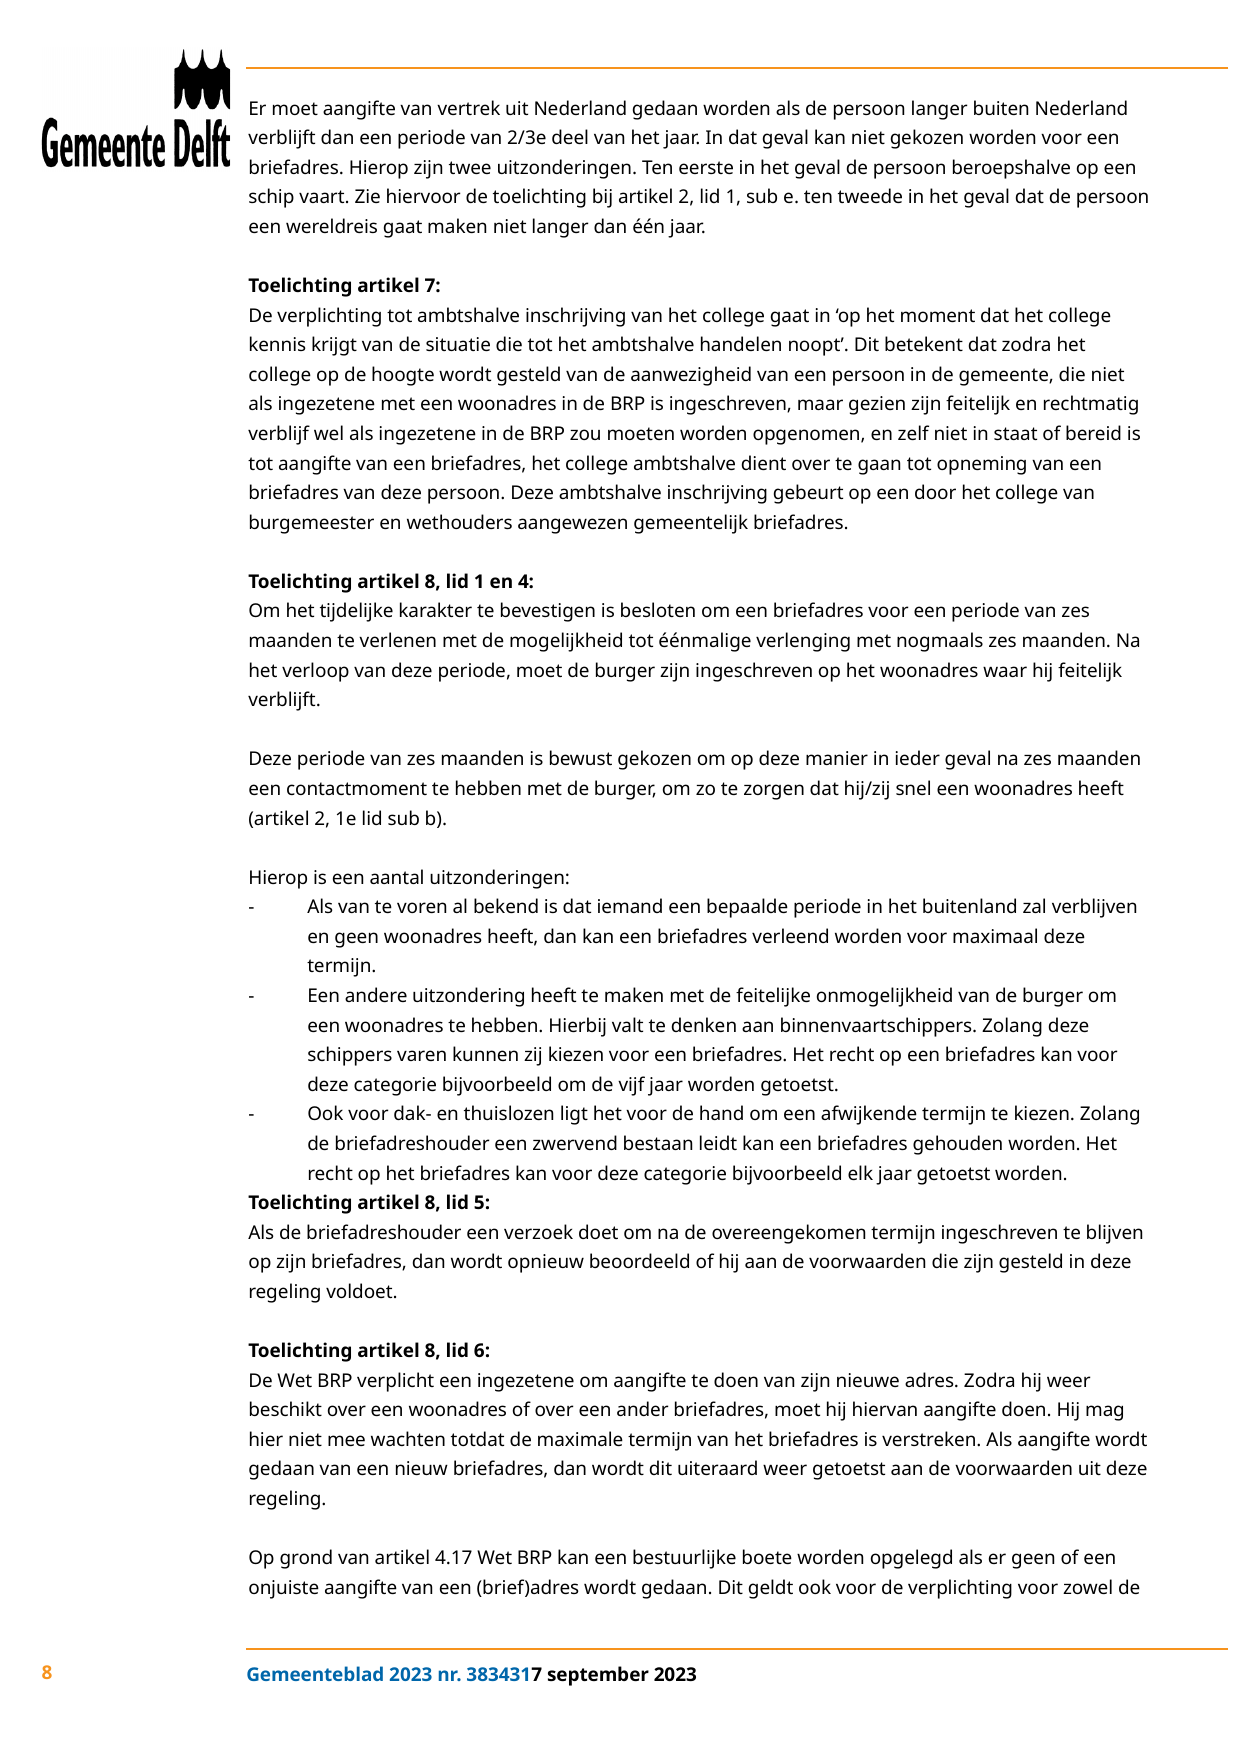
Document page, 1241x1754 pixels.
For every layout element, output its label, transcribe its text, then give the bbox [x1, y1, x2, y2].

text De verplichting tot ambtshalve inschrijving van het college gaat in ‘op het moment dat het college kennis krijgt van de situatie die tot het ambtshalve handelen noopt’. Dit betekent dat zodra het college op de hoogte wordt gesteld van de aanwezigheid van een persoon in de gemeente, die niet als ingezetene met een woonadres in de BRP is ingeschreven, maar gezien zijn feitelijk en rechtmatig verblijf wel als ingezetene in de BRP zou moeten worden opgenomen, en zelf niet in staat of bereid is tot aangifte van een briefadres, het college ambtshalve dient over te gaan tot opneming van een briefadres van deze persoon. Deze ambtshalve inschrijving gebeurt op een door het college van burgemeester en wethouders aangewezen gemeentelijk briefadres. [248, 302, 1152, 535]
list Ook voor dak- en thuislozen ligt het voor de hand om een afwijkende termijn te kiezen. Zolang de briefadreshouder een zwervend bestaan leidt kan een briefadres gehouden worden. Het recht op het briefadres kan voor deze categorie bijvoorbeeld elk jaar getoetst worden. [248, 1101, 1152, 1186]
text Toelichting artikel 8, lid 6: [248, 1337, 1152, 1363]
list Een andere uitzondering heeft te maken met de feitelijke onmogelijkheid van de burger om een woonadres te hebben. Hierbij valt te denken aan binnenvaartschippers. Zolang deze schippers varen kunnen zij kiezen voor een briefadres. Het recht op een briefadres kan voor deze categorie bijvoorbeeld om de vijf jaar worden getoetst. [248, 982, 1152, 1097]
text Toelichting artikel 8, lid 1 en 4: [248, 568, 1152, 594]
text Als de briefadreshouder een verzoek doet om na de overeengekomen termijn ingeschreven te blijven op zijn briefadres, dan wordt opnieuw beoordeeld of hij aan de voorwaarden die zijn gesteld in deze regeling voldoet. [248, 1219, 1152, 1304]
text Om het tijdelijke karakter te bevestigen is besloten om een briefadres voor een periode van zes maanden te verlenen met de mogelijkheid tot éénmalige verlenging met nogmaals zes maanden. Na het verloop van deze periode, moet de burger zijn ingeschreven op het woonadres waar hij feitelijk verblijft. [248, 598, 1152, 712]
list Als van te voren al bekend is dat iemand een bepaalde periode in het buitenland zal verblijven en geen woonadres heeft, dan kan een briefadres verleend worden voor maximaal deze termijn. [248, 893, 1152, 978]
text Hierop is een aantal uitzonderingen: [248, 864, 1152, 890]
text De Wet BRP verplicht een ingezetene om aangifte te doen van zijn nieuwe adres. Zodra hij weer beschikt over een woonadres of over een ander briefadres, moet hij hiervan aangifte doen. Hij mag hier niet mee wachten totdat de maximale termijn van het briefadres is verstreken. Als aangifte wordt gedaan van een nieuw briefadres, dan wordt dit uiteraard weer getoetst aan de voorwaarden uit deze regeling. [248, 1367, 1152, 1511]
text Toelichting artikel 7: [248, 272, 1152, 298]
text Op grond van artikel 4.17 Wet BRP kan een bestuurlijke boete worden opgelegd als er geen of een onjuiste aangifte van een (brief)adres wordt gedaan. Dit geldt ook voor de verplichting voor zowel de [248, 1544, 1152, 1600]
text Toelichting artikel 8, lid 5: [248, 1189, 1152, 1215]
picture [41, 47, 231, 172]
text Deze periode van zes maanden is bewust gekozen om op deze manier in ieder geval na zes maanden een contactmoment te hebben met de burger, om zo te zorgen dat hij/zij snel een woonadres heeft (artikel 2, 1e lid sub b). [248, 746, 1152, 831]
text Er moet aangifte van vertrek uit Nederland gedaan worden als de persoon langer buiten Nederland verblijft dan een periode van 2/3e deel van het jaar. In dat geval kan niet gekozen worden voor een briefadres. Hierop zijn twee uitzonderingen. Ten eerste in het geval de persoon beroepshalve op een schip vaart. Zie hiervoor de toelichting bij artikel 2, lid 1, sub e. ten tweede in het geval dat de persoon een wereldreis gaat maken niet langer dan één jaar. [248, 95, 1152, 239]
